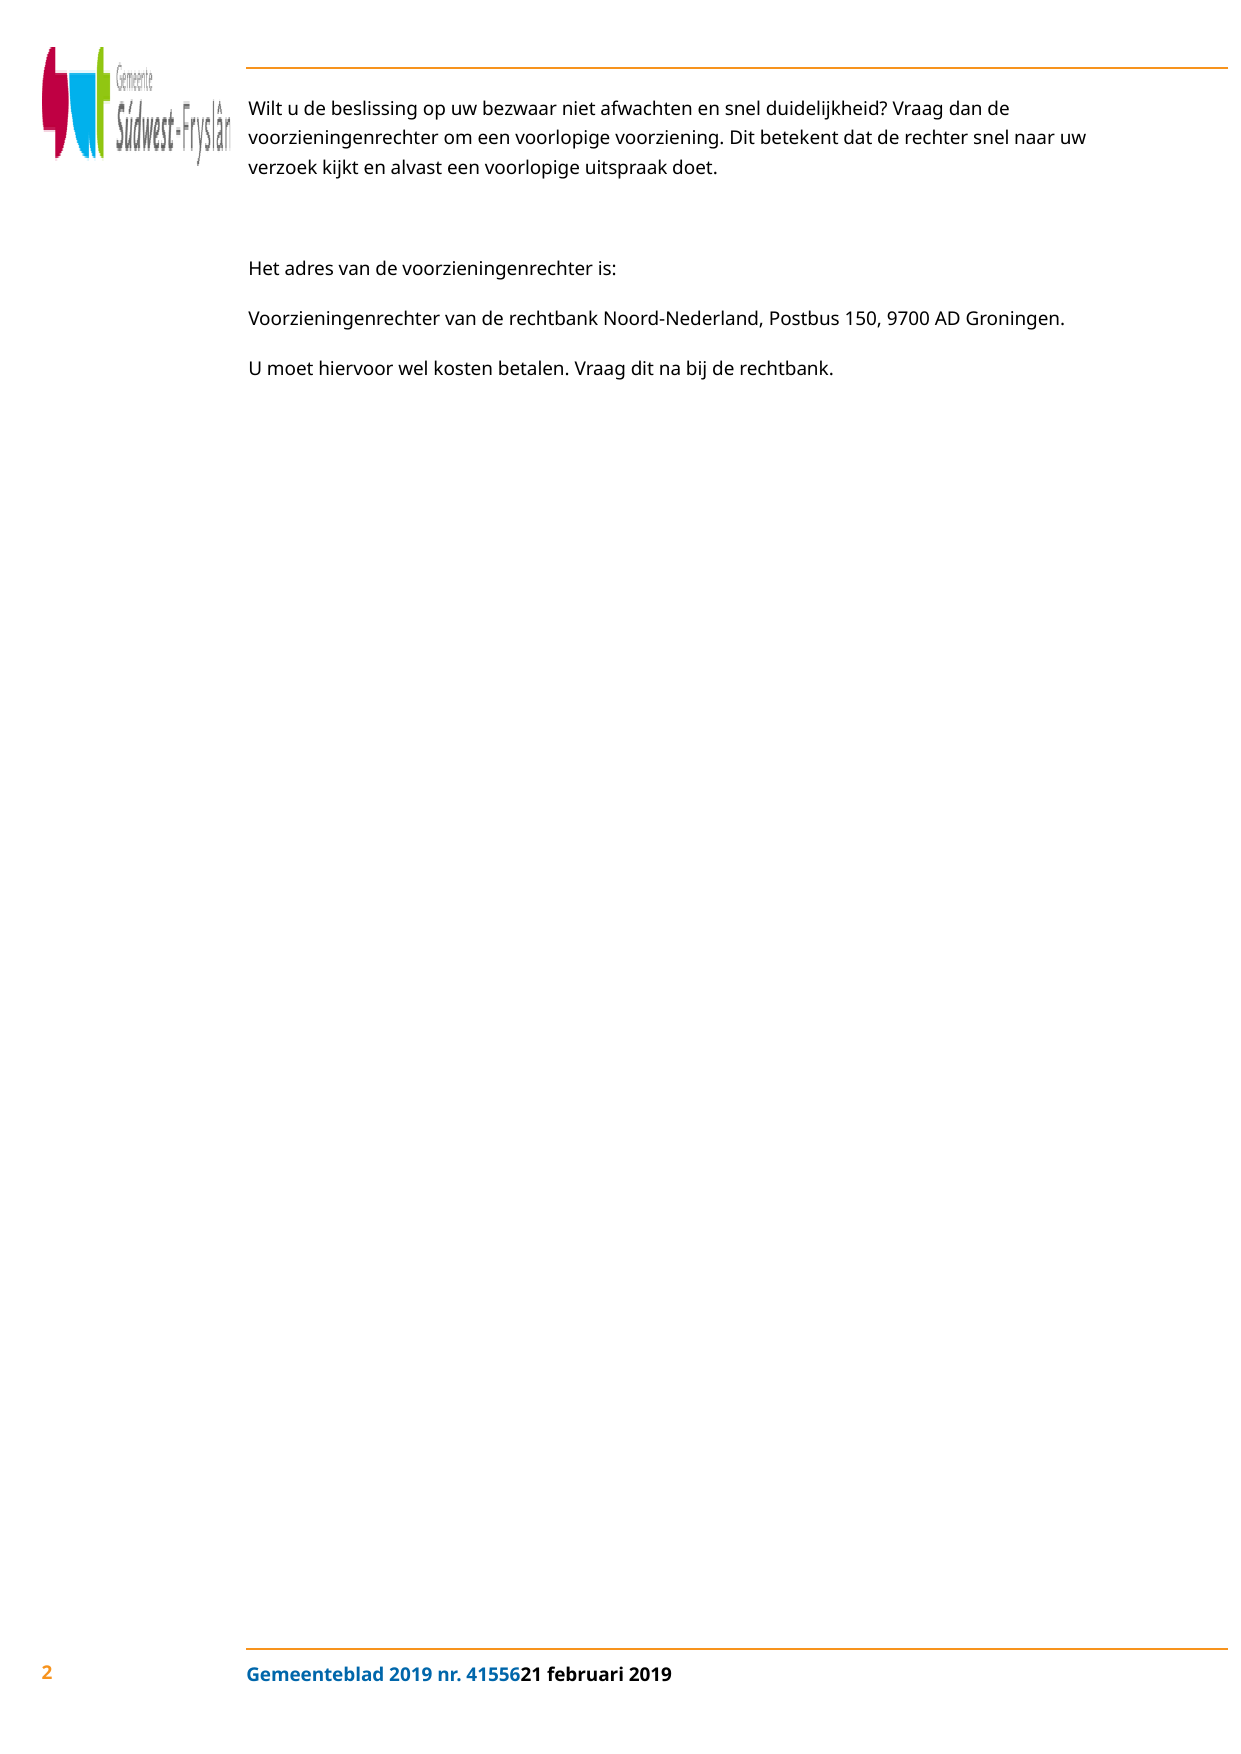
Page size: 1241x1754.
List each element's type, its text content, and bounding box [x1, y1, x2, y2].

text Het adres van de voorzieningenrechter is: [248, 255, 1152, 281]
picture [41, 47, 231, 172]
text Voorzieningenrechter van de rechtbank Noord-Nederland, Postbus 150, 9700 AD Groningen. [248, 305, 1152, 331]
text Wilt u de beslissing op uw bezwaar niet afwachten en snel duidelijkheid? Vraag dan de voorzieningenrechter om een voorlopige voorziening. Dit betekent dat de rechter snel naar uw verzoek kijkt en alvast een voorlopige uitspraak doet. [248, 95, 1152, 180]
text U moet hiervoor wel kosten betalen. Vraag dit na bij de rechtbank. [248, 356, 1152, 381]
